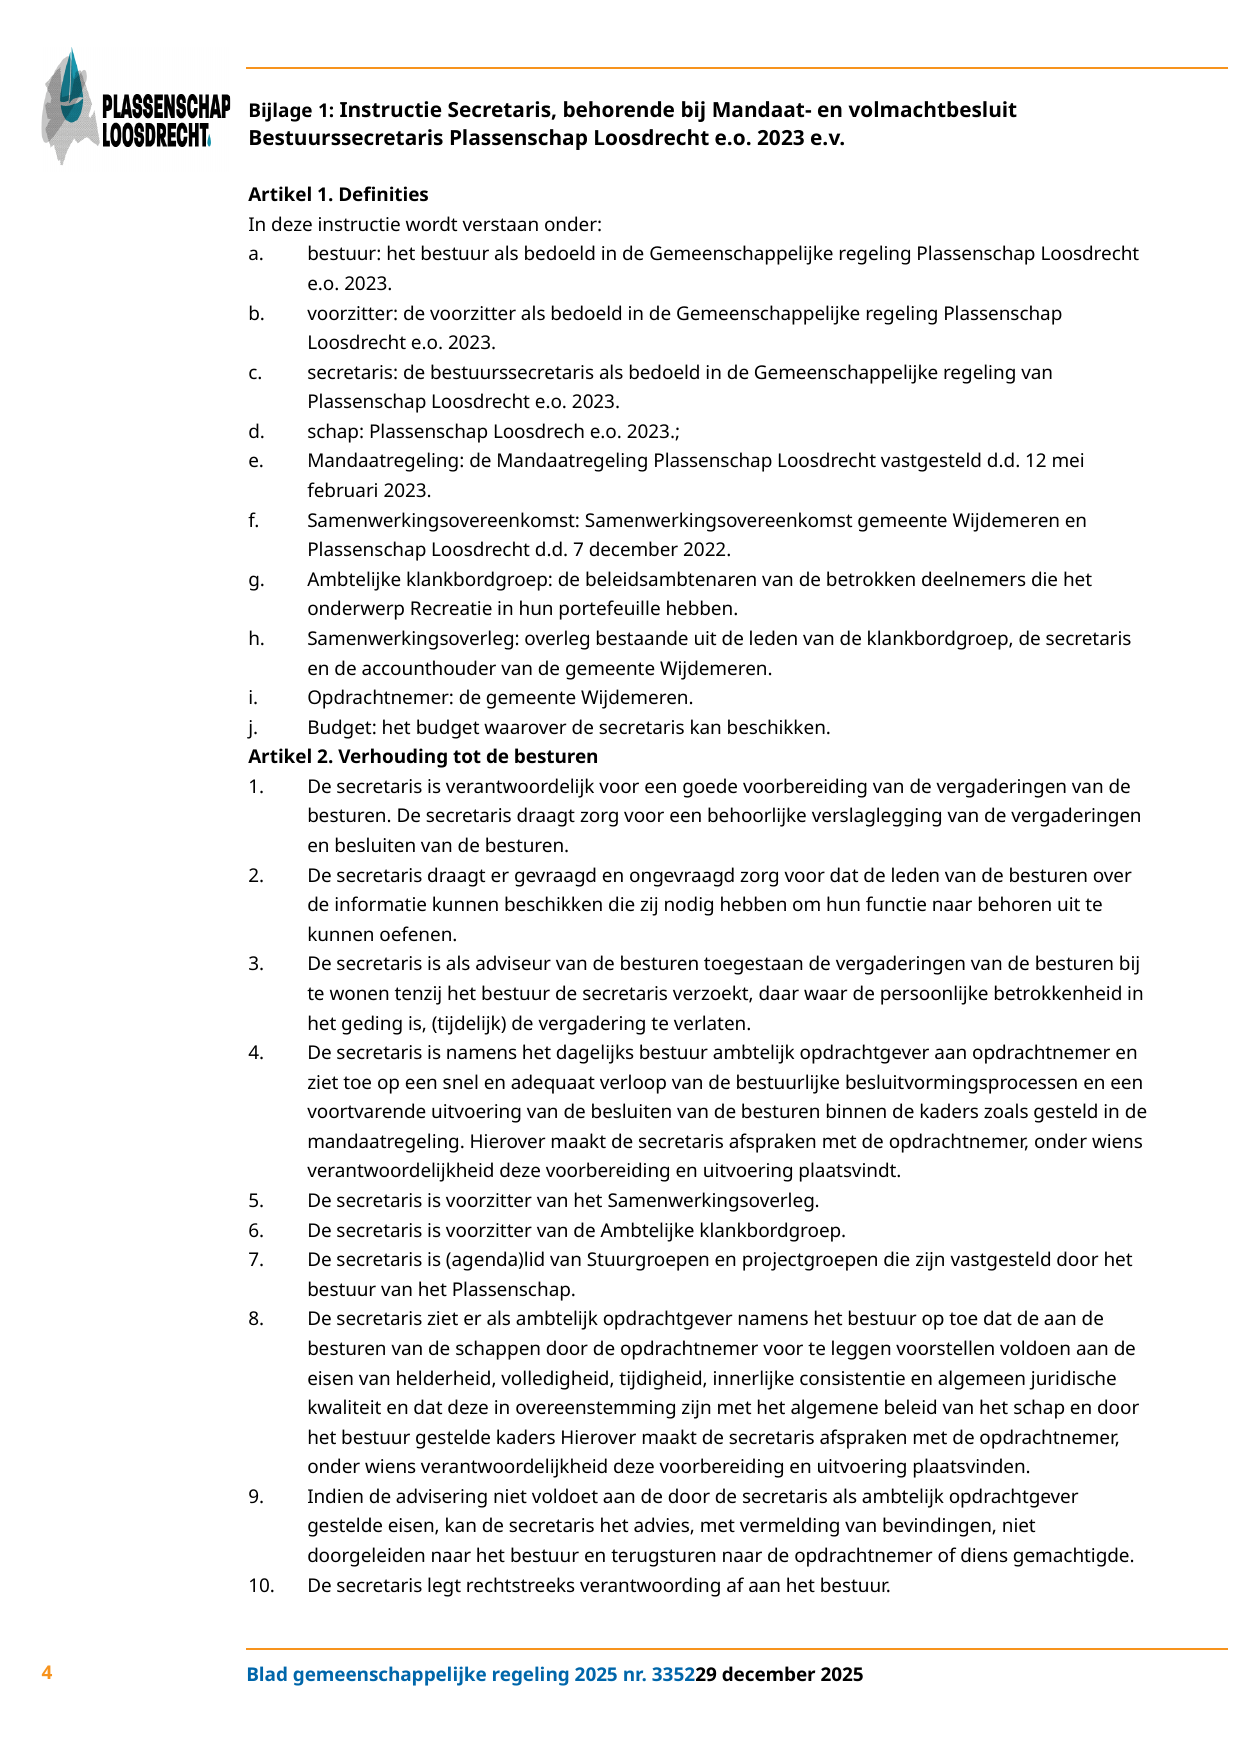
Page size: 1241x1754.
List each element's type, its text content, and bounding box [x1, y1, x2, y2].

list De secretaris is voorzitter van het Samenwerkingsoverleg. [248, 1187, 1152, 1213]
list De secretaris is namens het dagelijks bestuur ambtelijk opdrachtgever aan opdrachtnemer en ziet toe op een snel en adequaat verloop van de bestuurlijke besluitvormingsprocessen en een voortvarende uitvoering van de besluiten van de besturen binnen de kaders zoals gesteld in de mandaatregeling. Hierover maakt de secretaris afspraken met de opdrachtnemer, onder wiens verantwoordelijkheid deze voorbereiding en uitvoering plaatsvindt. [248, 1039, 1152, 1183]
text Artikel 1. Definities [248, 181, 1152, 207]
list bestuur: het bestuur als bedoeld in de Gemeenschappelijke regeling Plassenschap Loosdrecht e.o. 2023. [248, 241, 1152, 296]
list De secretaris is als adviseur van de besturen toegestaan de vergaderingen van de besturen bij te wonen tenzij het bestuur de secretaris verzoekt, daar waar de persoonlijke betrokkenheid in het geding is, (tijdelijk) de vergadering te verlaten. [248, 951, 1152, 1035]
picture [41, 47, 231, 172]
list De secretaris is voorzitter van de Ambtelijke klankbordgroep. [248, 1217, 1152, 1242]
list Samenwerkingsovereenkomst: Samenwerkingsovereenkomst gemeente Wijdemeren en Plassenschap Loosdrecht d.d. 7 december 2022. [248, 507, 1152, 562]
list Opdrachtnemer: de gemeente Wijdemeren. [248, 684, 1152, 710]
list voorzitter: de voorzitter als bedoeld in de Gemeenschappelijke regeling Plassenschap Loosdrecht e.o. 2023. [248, 300, 1152, 355]
list De secretaris legt rechtstreeks verantwoording af aan het bestuur. [248, 1572, 1152, 1597]
list De secretaris ziet er als ambtelijk opdrachtgever namens het bestuur op toe dat de aan de besturen van de schappen door de opdrachtnemer voor te leggen voorstellen voldoen aan de eisen van helderheid, volledigheid, tijdigheid, innerlijke consistentie en algemeen juridische kwaliteit en dat deze in overeenstemming zijn met het algemene beleid van het schap en door het bestuur gestelde kaders Hierover maakt de secretaris afspraken met de opdrachtnemer, onder wiens verantwoordelijkheid deze voorbereiding en uitvoering plaatsvinden. [248, 1306, 1152, 1479]
text Bijlage 1: Instructie Secretaris, behorende bij Mandaat- en volmachtbesluit Bestuurssecretaris Plassenschap Loosdrecht e.o. 2023 e.v. [248, 95, 1152, 152]
list De secretaris is (agenda)lid van Stuurgroepen en projectgroepen die zijn vastgesteld door het bestuur van het Plassenschap. [248, 1246, 1152, 1302]
list Ambtelijke klankbordgroep: de beleidsambtenaren van de betrokken deelnemers die het onderwerp Recreatie in hun portefeuille hebben. [248, 566, 1152, 621]
list Budget: het budget waarover de secretaris kan beschikken. [248, 714, 1152, 739]
text Artikel 2. Verhouding tot de besturen [248, 743, 1152, 769]
list Indien de advisering niet voldoet aan de door de secretaris als ambtelijk opdrachtgever gestelde eisen, kan de secretaris het advies, met vermelding van bevindingen, niet doorgeleiden naar het bestuur en terugsturen naar de opdrachtnemer of diens gemachtigde. [248, 1483, 1152, 1568]
list schap: Plassenschap Loosdrech e.o. 2023.; [248, 418, 1152, 444]
list Samenwerkingsoverleg: overleg bestaande uit de leden van de klankbordgroep, de secretaris en de accounthouder van de gemeente Wijdemeren. [248, 625, 1152, 680]
list Mandaatregeling: de Mandaatregeling Plassenschap Loosdrecht vastgesteld d.d. 12 mei februari 2023. [248, 448, 1152, 503]
list secretaris: de bestuurssecretaris als bedoeld in de Gemeenschappelijke regeling van Plassenschap Loosdrecht e.o. 2023. [248, 359, 1152, 414]
text In deze instructie wordt verstaan onder: [248, 211, 1152, 237]
list De secretaris is verantwoordelijk voor een goede voorbereiding van de vergaderingen van de besturen. De secretaris draagt zorg voor een behoorlijke verslaglegging van de vergaderingen en besluiten van de besturen. [248, 773, 1152, 858]
list De secretaris draagt er gevraagd en ongevraagd zorg voor dat de leden van de besturen over de informatie kunnen beschikken die zij nodig hebben om hun functie naar behoren uit te kunnen oefenen. [248, 862, 1152, 947]
